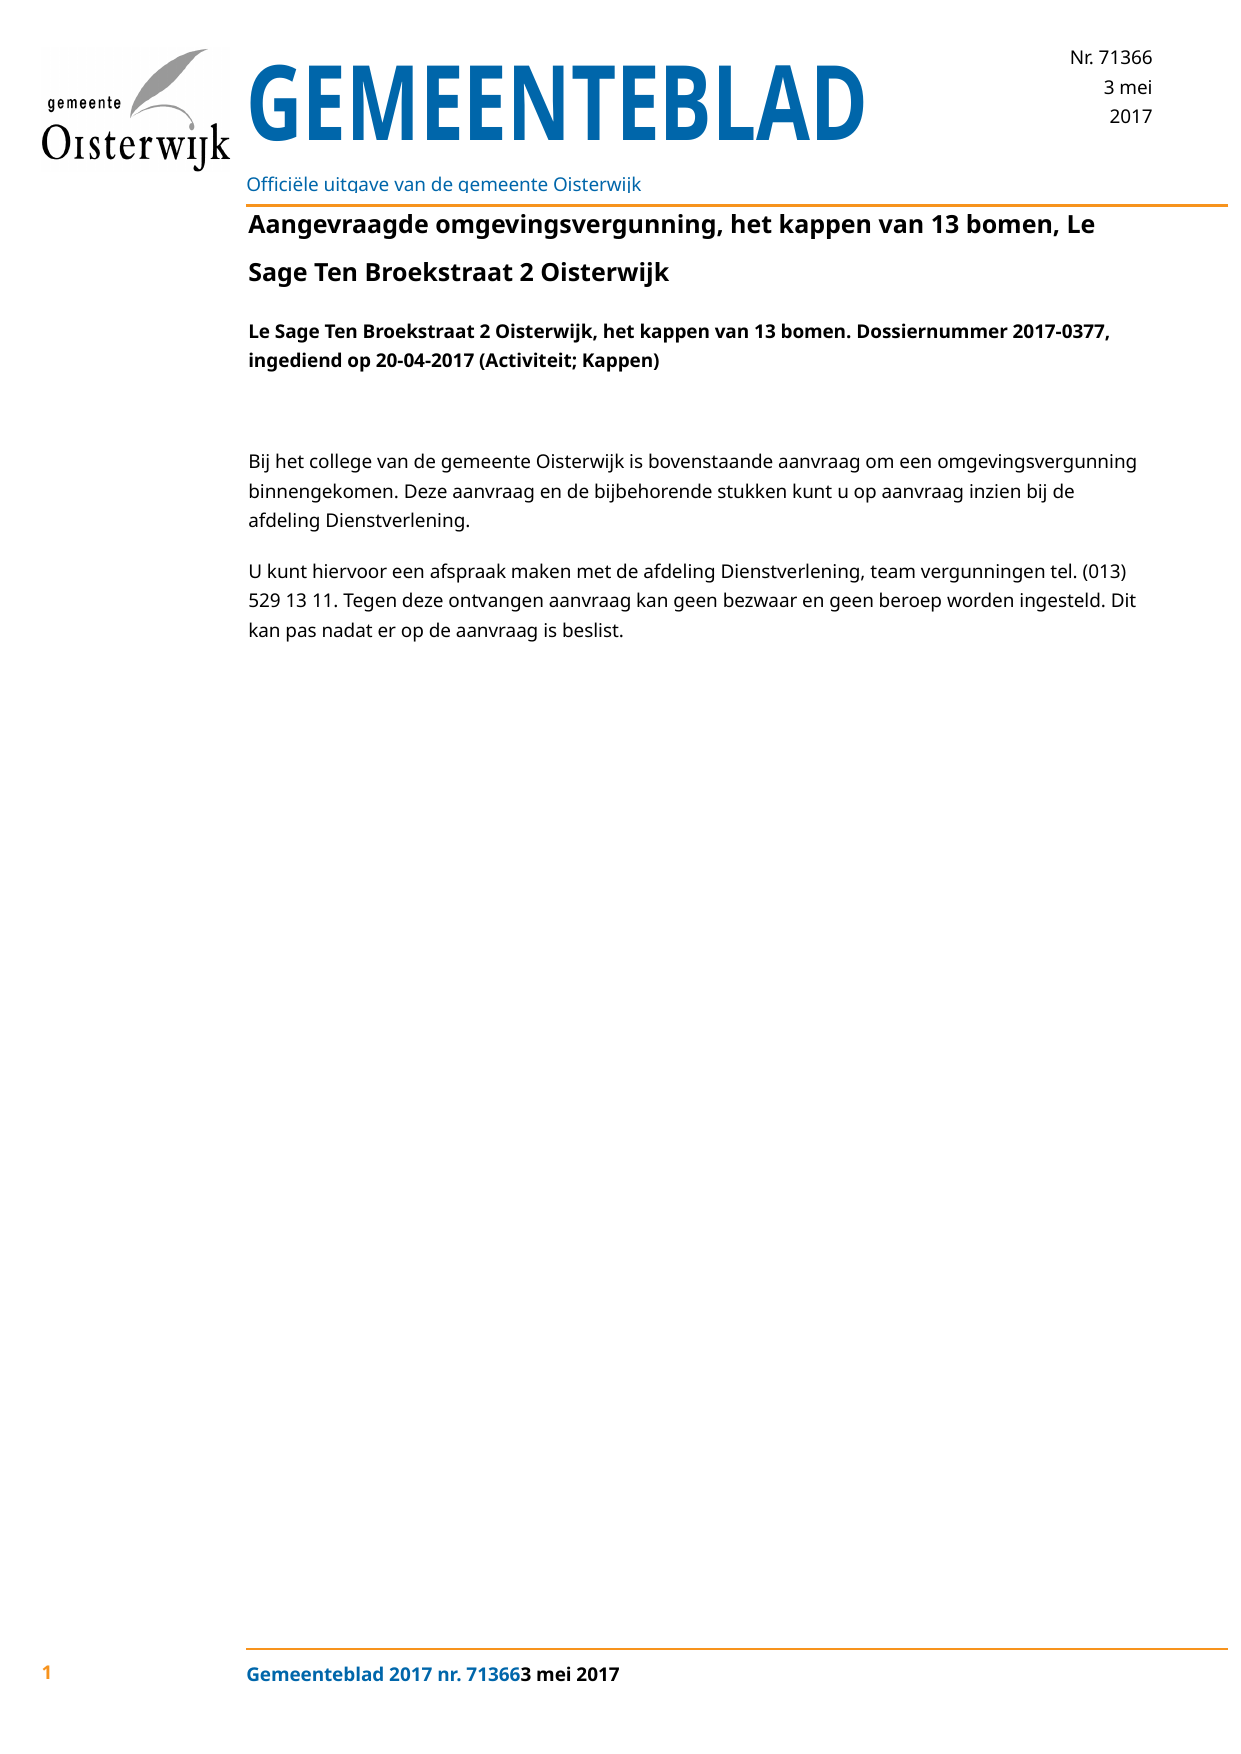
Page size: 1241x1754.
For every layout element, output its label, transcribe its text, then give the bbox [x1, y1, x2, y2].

text Bij het college van de gemeente Oisterwijk is bovenstaande aanvraag om een omgevingsvergunning binnengekomen. Deze aanvraag en de bijbehorende stukken kunt u op aanvraag inzien bij de afdeling Dienstverlening. [248, 448, 1152, 533]
text Aangevraagde omgevingsvergunning, het kappen van 13 bomen, Le Sage Ten Broekstraat 2 Oisterwijk [248, 207, 1152, 288]
text U kunt hiervoor een afspraak maken met de afdeling Dienstverlening, team vergunningen tel. (013) 529 13 11. Tegen deze ontvangen aanvraag kan geen bezwaar en geen beroep worden ingesteld. Dit kan pas nadat er op de aanvraag is beslist. [248, 558, 1152, 643]
picture [41, 47, 231, 172]
text Le Sage Ten Broekstraat 2 Oisterwijk, het kappen van 13 bomen. Dossiernummer 2017-0377, ingediend op 20-04-2017 (Activiteit; Kappen) [248, 318, 1152, 373]
